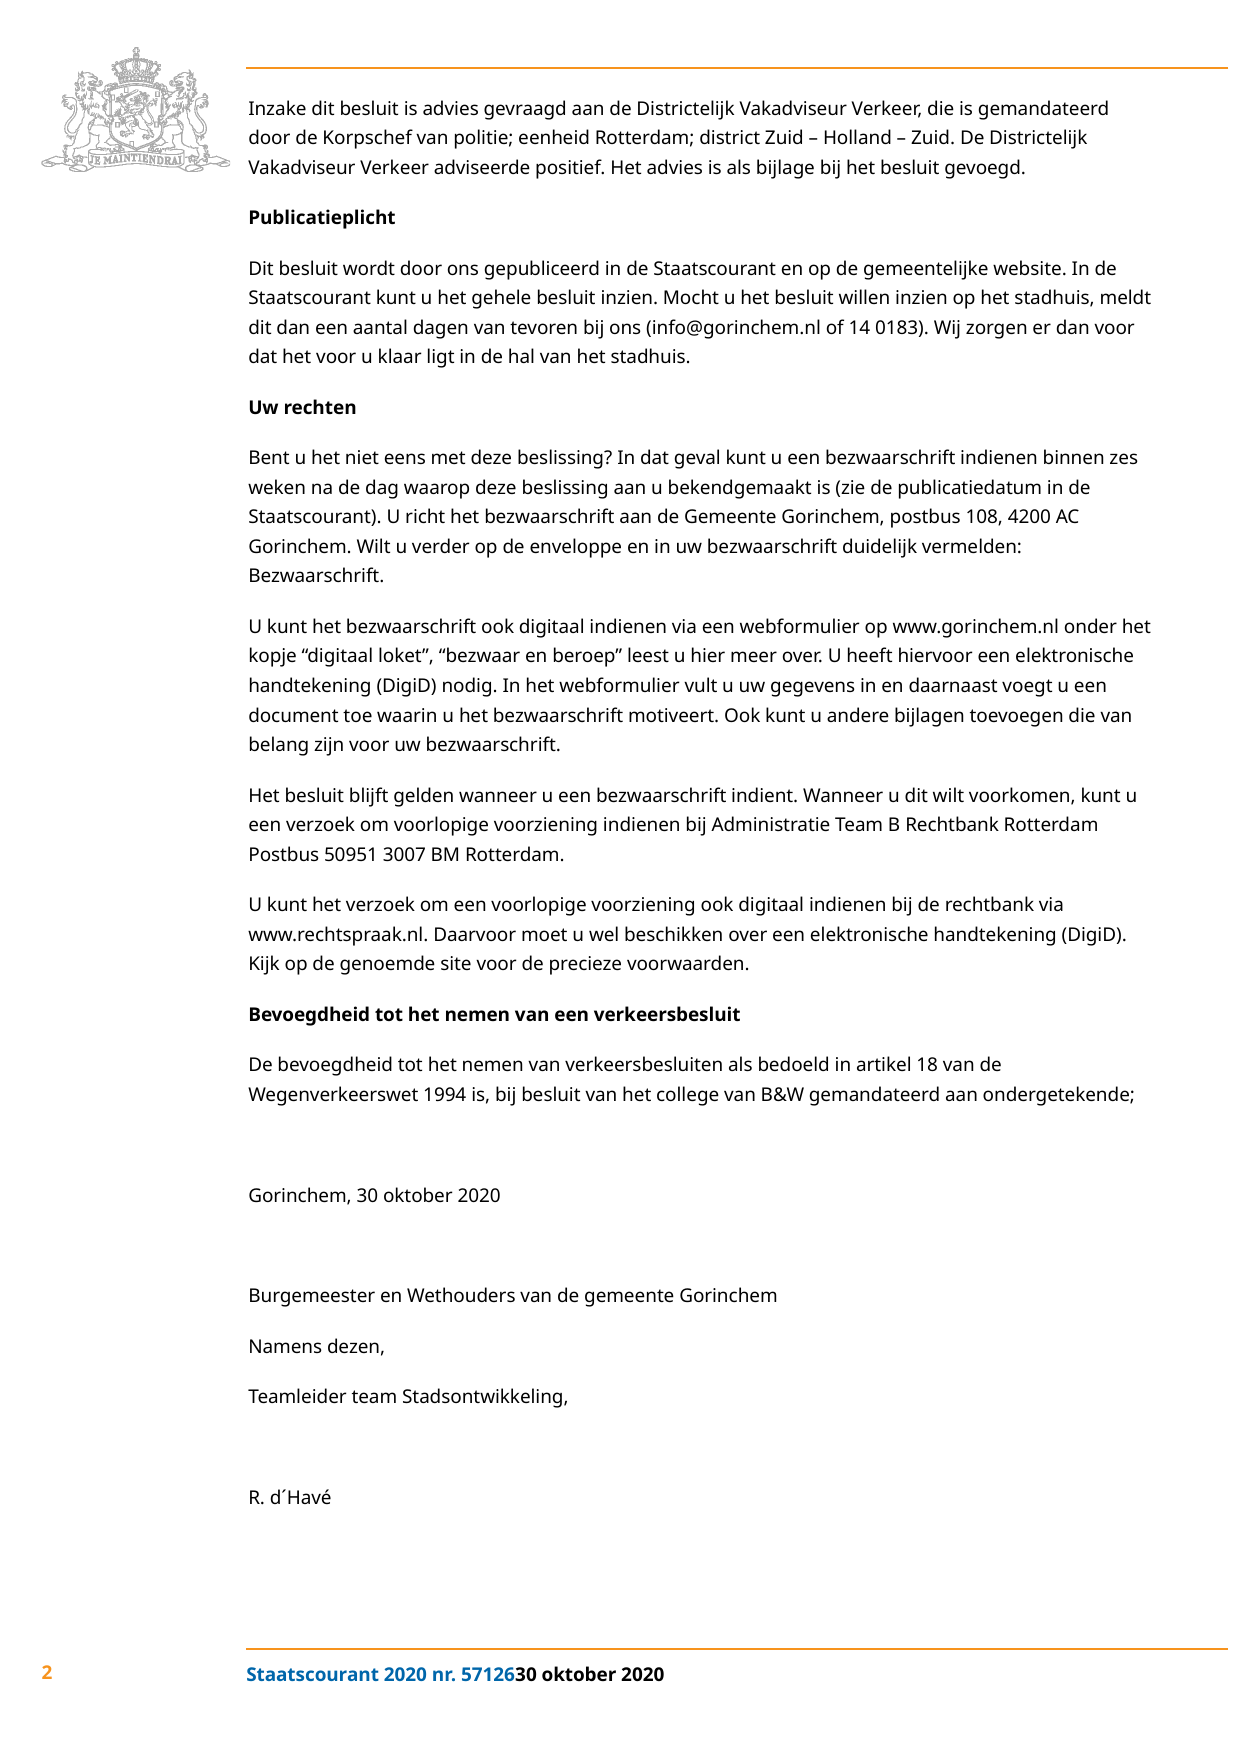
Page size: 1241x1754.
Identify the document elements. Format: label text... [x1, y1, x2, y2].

text Gorinchem, 30 oktober 2020 [248, 1182, 1152, 1208]
text Burgemeester en Wethouders van de gemeente Gorinchem [248, 1283, 1152, 1308]
text U kunt het bezwaarschrift ook digitaal indienen via een webformulier op www.gorinchem.nl onder het kopje “digitaal loket”, “bezwaar en beroep” leest u hier meer over. U heeft hiervoor een elektronische handtekening (DigiD) nodig. In het webformulier vult u uw gegevens in en daarnaast voegt u een document toe waarin u het bezwaarschrift motiveert. Ook kunt u andere bijlagen toevoegen die van belang zijn voor uw bezwaarschrift. [248, 613, 1152, 757]
text Bevoegdheid tot het nemen van een verkeersbesluit [248, 1001, 1152, 1027]
text Dit besluit wordt door ons gepubliceerd in de Staatscourant en op de gemeentelijke website. In de Staatscourant kunt u het gehele besluit inzien. Mocht u het besluit willen inzien op het stadhuis, meldt dit dan een aantal dagen van tevoren bij ons (info@gorinchem.nl of 14 0183). Wij zorgen er dan voor dat het voor u klaar ligt in de hal van het stadhuis. [248, 255, 1152, 369]
text Teamleider team Stadsontwikkeling, [248, 1383, 1152, 1409]
text De bevoegdheid tot het nemen van verkeersbesluiten als bedoeld in artikel 18 van de Wegenverkeerswet 1994 is, bij besluit van het college van B&W gemandateerd aan ondergetekende; [248, 1051, 1152, 1107]
text Inzake dit besluit is advies gevraagd aan de Districtelijk Vakadviseur Verkeer, die is gemandateerd door de Korpschef van politie; eenheid Rotterdam; district Zuid – Holland – Zuid. De Districtelijk Vakadviseur Verkeer adviseerde positief. Het advies is als bijlage bij het besluit gevoegd. [248, 95, 1152, 180]
text U kunt het verzoek om een voorlopige voorziening ook digitaal indienen bij de rechtbank via www.rechtspraak.nl. Daarvoor moet u wel beschikken over een elektronische handtekening (DigiD). Kijk op de genoemde site voor de precieze voorwaarden. [248, 891, 1152, 976]
text Het besluit blijft gelden wanneer u een bezwaarschrift indient. Wanneer u dit wilt voorkomen, kunt u een verzoek om voorlopige voorziening indienen bij Administratie Team B Rechtbank Rotterdam Postbus 50951 3007 BM Rotterdam. [248, 782, 1152, 867]
text Bent u het niet eens met deze beslissing? In dat geval kunt u een bezwaarschrift indienen binnen zes weken na de dag waarop deze beslissing aan u bekendgemaakt is (zie de publicatiedatum in de Staatscourant). U richt het bezwaarschrift aan de Gemeente Gorinchem, postbus 108, 4200 AC Gorinchem. Wilt u verder op de enveloppe en in uw bezwaarschrift duidelijk vermelden: Bezwaarschrift. [248, 444, 1152, 588]
text R. d´Havé [248, 1484, 1152, 1510]
text Uw rechten [248, 394, 1152, 420]
text Publicatieplicht [248, 204, 1152, 230]
picture [41, 47, 231, 172]
text Namens dezen, [248, 1333, 1152, 1359]
